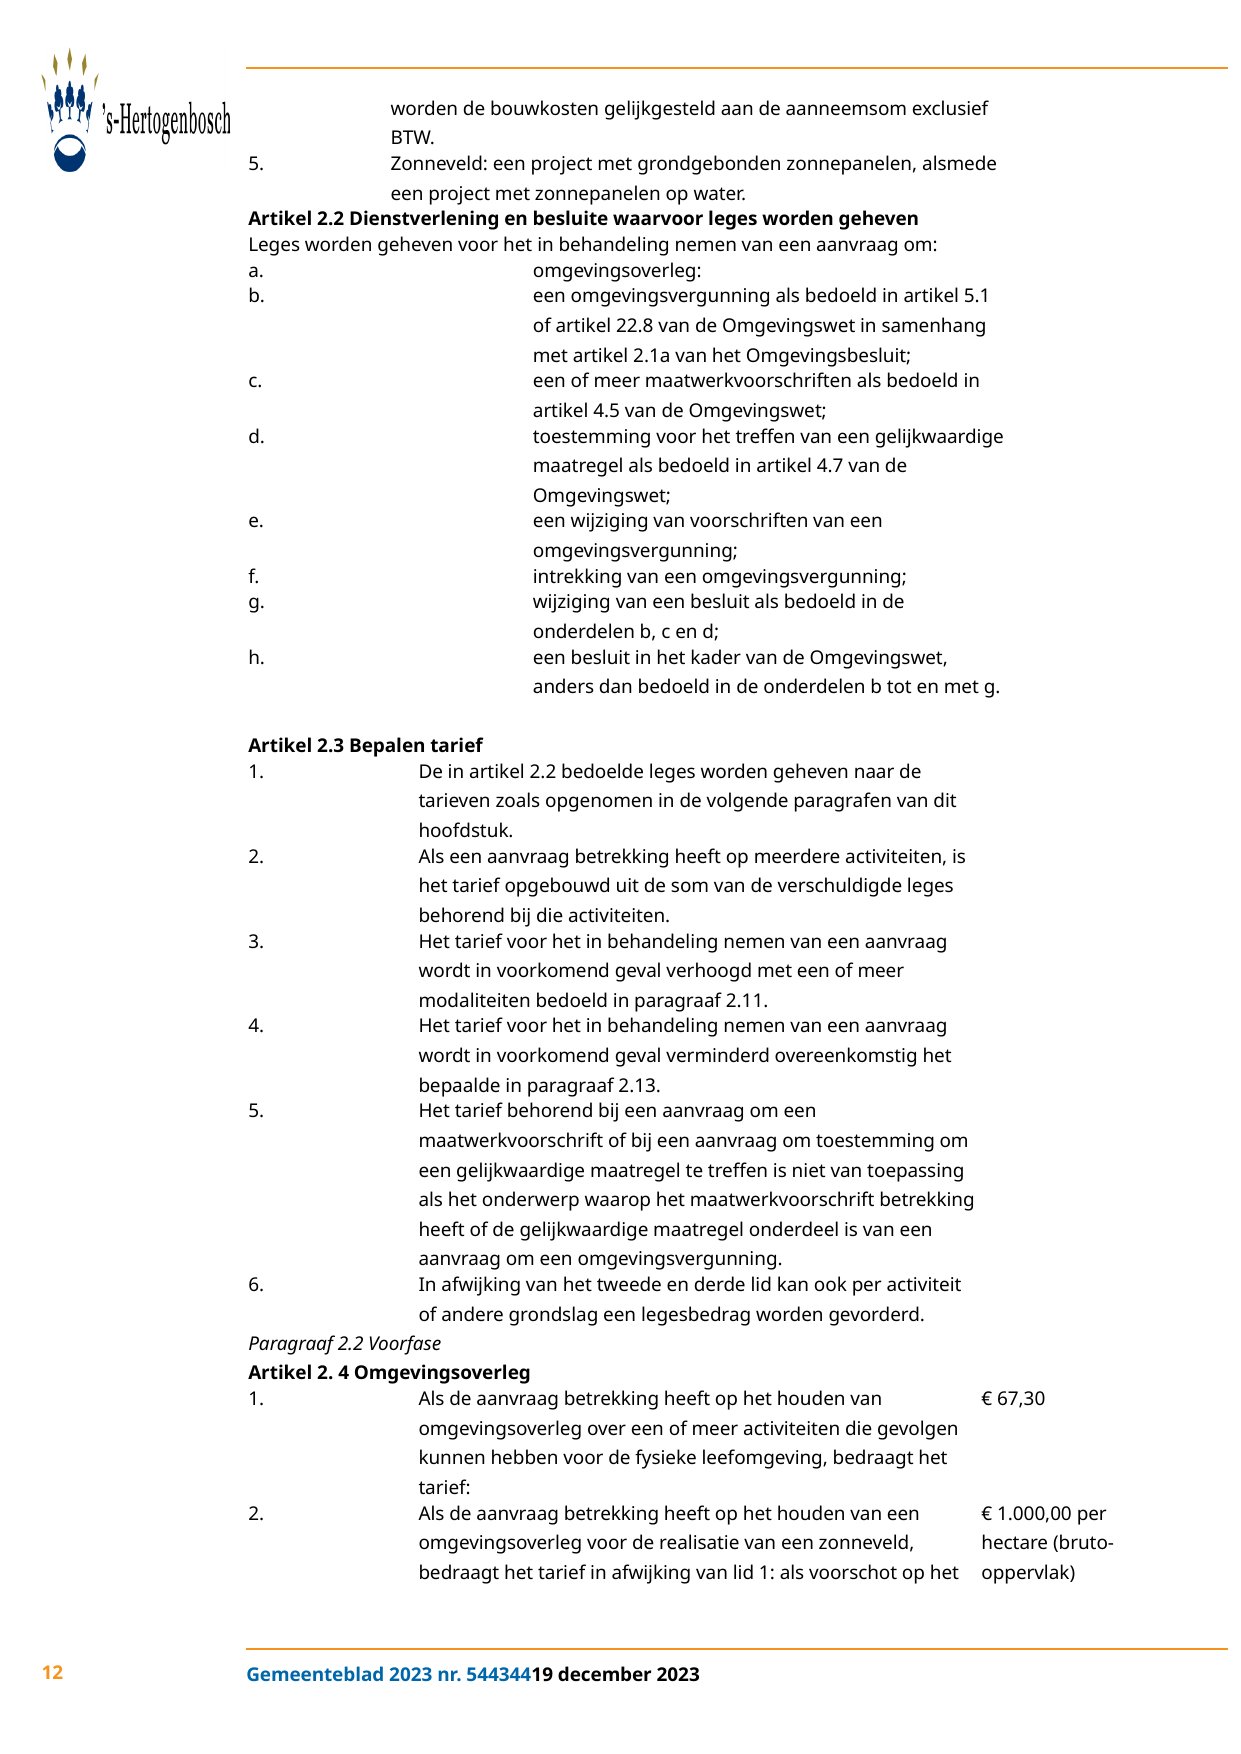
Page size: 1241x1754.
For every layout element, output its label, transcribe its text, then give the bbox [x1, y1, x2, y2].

table_cell Het tarief voor het in behandeling nemen van een aanvraag wordt in voorkomend geval verhoogd met een of meer modaliteiten bedoeld in paragraaf 2.11. [418, 928, 981, 1013]
table_cell een omgevingsvergunning als bedoeld in artikel 5.1 of artikel 22.8 van de Omgevingswet in samenhang met artikel 2.1a van het Omgevingsbesluit; [533, 283, 1009, 367]
table_header Artikel 2.3 Bepalen tarief [248, 732, 981, 758]
table_cell d. [248, 423, 533, 508]
table_cell een wijziging van voorschriften van een omgevingsvergunning; [533, 508, 1009, 563]
table_cell [981, 928, 1152, 1013]
table_cell [981, 1013, 1152, 1098]
table_cell een besluit in het kader van de Omgevingswet, anders dan bedoeld in de onderdelen b tot en met g. [533, 644, 1009, 699]
table_cell Als een aanvraag betrekking heeft op meerdere activiteiten, is het tarief opgebouwd uit de som van de verschuldigde leges behorend bij die activiteiten. [418, 843, 981, 928]
table_cell intrekking van een omgevingsvergunning; [533, 563, 1009, 589]
table_cell h. [248, 644, 533, 699]
table_cell g. [248, 589, 533, 644]
table_cell 2. [248, 1500, 418, 1584]
table_cell De in artikel 2.2 bedoelde leges worden geheven naar de tarieven zoals opgenomen in de volgende paragrafen van dit hoofdstuk. [418, 758, 981, 843]
table_cell b. [248, 283, 533, 367]
table_cell [1009, 205, 1152, 231]
table_cell [1009, 257, 1152, 283]
table_cell In afwijking van het tweede en derde lid kan ook per activiteit of andere grondslag een legesbedrag worden gevorderd. [418, 1271, 981, 1327]
table_cell a. [248, 257, 533, 283]
table_cell [1009, 589, 1152, 644]
table_cell 4. [248, 1013, 418, 1098]
table_cell Als de aanvraag betrekking heeft op het houden van omgevingsoverleg over een of meer activiteiten die gevolgen kunnen hebben voor de fysieke leefomgeving, bedraagt het tarief: [418, 1385, 981, 1500]
table_cell € 1.000,00 per hectare (bruto-oppervlak) [981, 1500, 1152, 1584]
table_cell [981, 1098, 1152, 1271]
table_cell omgevingsoverleg: [533, 257, 1009, 283]
table_cell [1009, 368, 1152, 423]
table_header [981, 732, 1152, 758]
table_cell wijziging van een besluit als bedoeld in de onderdelen b, c en d; [533, 589, 1009, 644]
picture [41, 47, 231, 172]
text Paragraaf 2.2 Voorfase [248, 1330, 1152, 1356]
table_cell € 67,30 [981, 1385, 1152, 1500]
table_cell c. [248, 368, 533, 423]
table_cell [248, 95, 390, 150]
table_cell [1009, 563, 1152, 589]
table_cell Als de aanvraag betrekking heeft op het houden van een omgevingsoverleg voor de realisatie van een zonneveld, bedraagt het tarief in afwijking van lid 1: als voorschot op het [418, 1500, 981, 1584]
table_header Artikel 2. 4 Omgevingsoverleg [248, 1360, 981, 1385]
table_cell een of meer maatwerkvoorschriften als bedoeld in artikel 4.5 van de Omgevingswet; [533, 368, 1009, 423]
table_cell [981, 1271, 1152, 1327]
table_cell [1009, 423, 1152, 508]
table_cell 3. [248, 928, 418, 1013]
table_cell e. [248, 508, 533, 563]
table_cell toestemming voor het treffen van een gelijkwaardige maatregel als bedoeld in artikel 4.7 van de Omgevingswet; [533, 423, 1009, 508]
table_cell 6. [248, 1271, 418, 1327]
table_cell Het tarief behorend bij een aanvraag om een maatwerkvoorschrift of bij een aanvraag om toestemming om een gelijkwaardige maatregel te treffen is niet van toepassing als het onderwerp waarop het maatwerkvoorschrift betrekking heeft of de gelijkwaardige maatregel onderdeel is van een aanvraag om een omgevingsvergunning. [418, 1098, 981, 1271]
table_cell 1. [248, 758, 418, 843]
table_cell Artikel 2.2 Dienstverlening en besluite waarvoor leges worden geheven [248, 205, 1009, 231]
table_cell [1009, 283, 1152, 367]
table_cell 5. [248, 150, 390, 205]
table_cell [1009, 231, 1152, 257]
table_cell [1009, 508, 1152, 563]
table_cell worden de bouwkosten gelijkgesteld aan de aanneemsom exclusief BTW. [390, 95, 1009, 150]
table_cell 2. [248, 843, 418, 928]
table_cell [1009, 150, 1152, 205]
table_cell [981, 758, 1152, 843]
table_cell Leges worden geheven voor het in behandeling nemen van een aanvraag om: [248, 231, 1009, 257]
table_cell [1009, 95, 1152, 150]
table_cell [981, 843, 1152, 928]
table_cell Zonneveld: een project met grondgebonden zonnepanelen, alsmede een project met zonnepanelen op water. [390, 150, 1009, 205]
table_header [981, 1360, 1152, 1385]
table_cell 1. [248, 1385, 418, 1500]
table_cell [1009, 644, 1152, 699]
table_cell 5. [248, 1098, 418, 1271]
table_cell f. [248, 563, 533, 589]
table_cell Het tarief voor het in behandeling nemen van een aanvraag wordt in voorkomend geval verminderd overeenkomstig het bepaalde in paragraaf 2.13. [418, 1013, 981, 1098]
